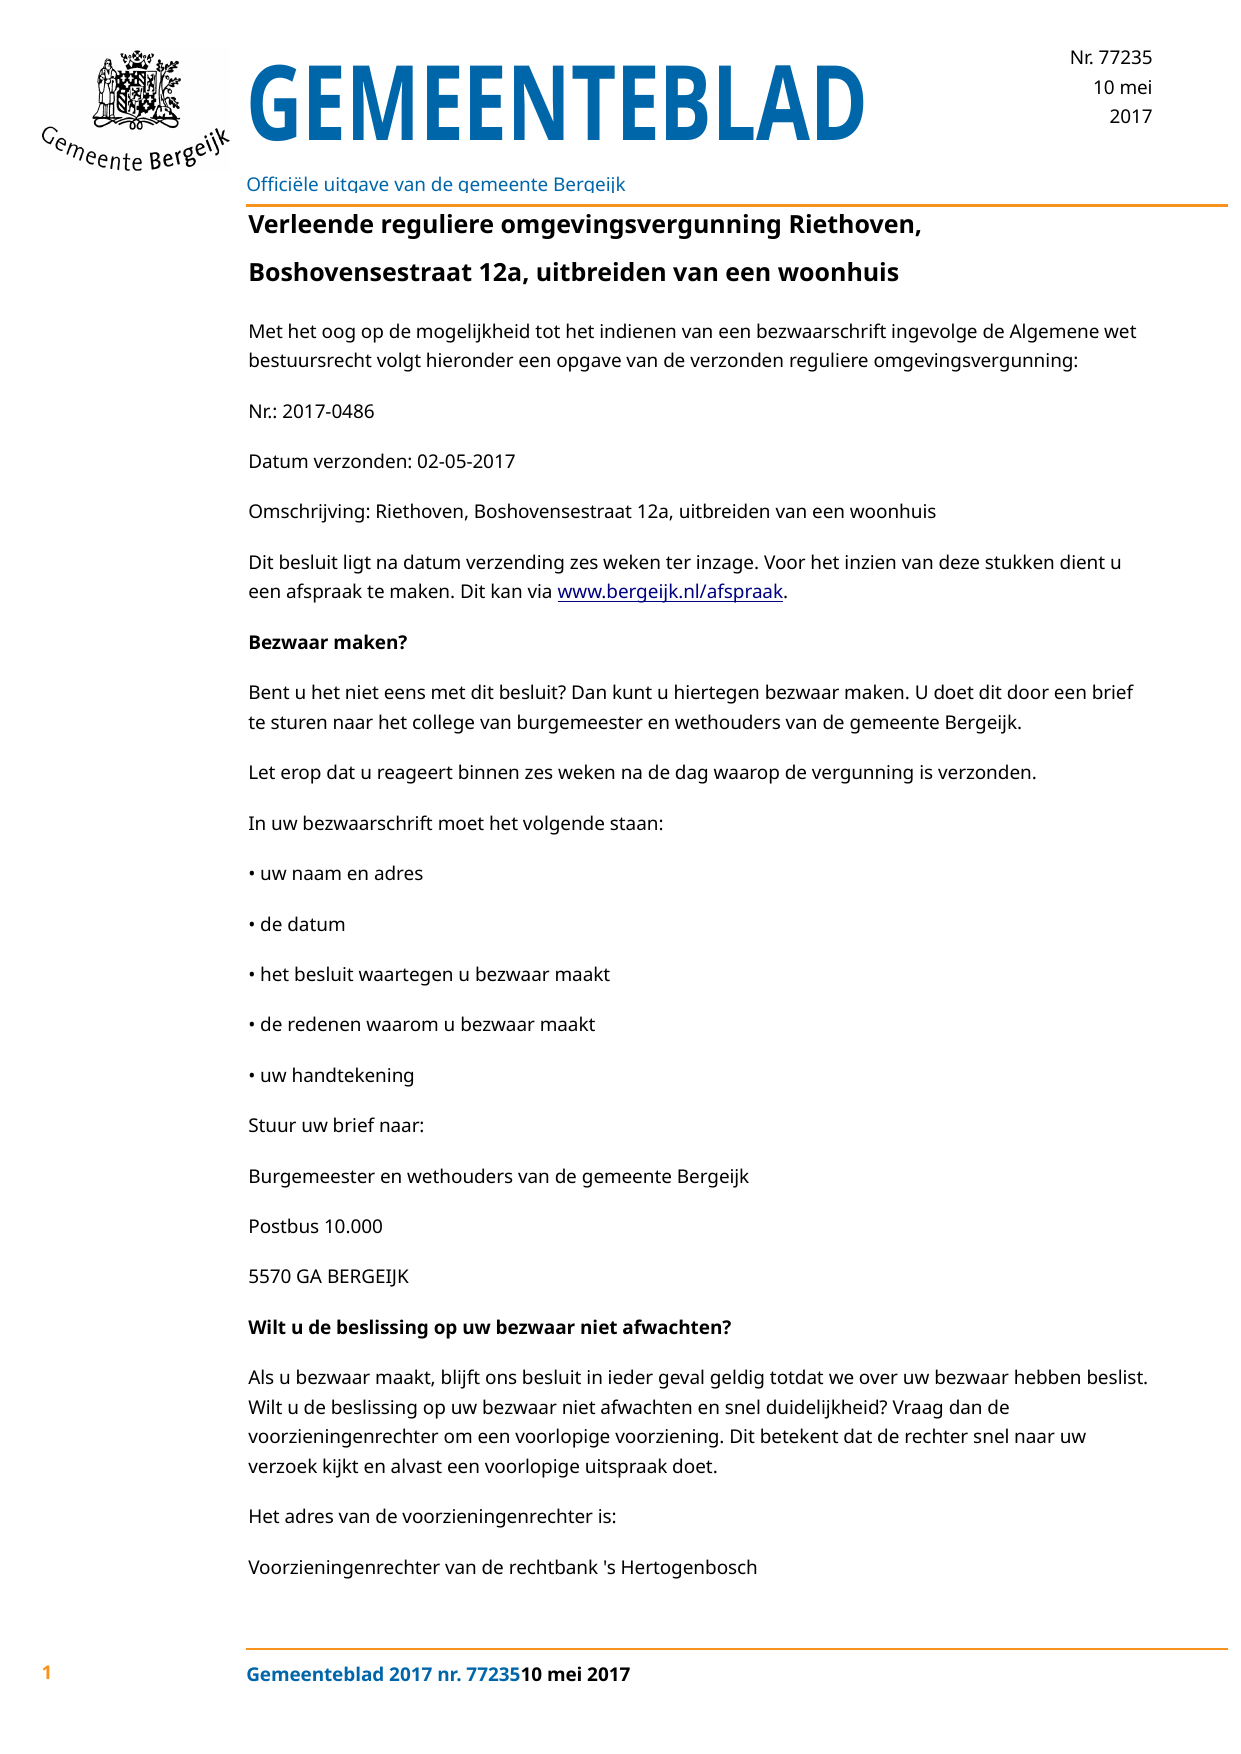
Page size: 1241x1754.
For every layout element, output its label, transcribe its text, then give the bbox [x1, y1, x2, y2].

picture [41, 47, 231, 172]
text Datum verzonden: 02-05-2017 [248, 448, 1152, 474]
text Burgemeester en wethouders van de gemeente Bergeijk [248, 1163, 1152, 1189]
text Als u bezwaar maakt, blijft ons besluit in ieder geval geldig totdat we over uw bezwaar hebben beslist. Wilt u de beslissing op uw bezwaar niet afwachten en snel duidelijkheid? Vraag dan de voorzieningenrechter om een voorlopige voorziening. Dit betekent dat de rechter snel naar uw verzoek kijkt en alvast een voorlopige uitspraak doet. [248, 1364, 1152, 1479]
text • de redenen waarom u bezwaar maakt [248, 1012, 1152, 1037]
text Met het oog op de mogelijkheid tot het indienen van een bezwaarschrift ingevolge de Algemene wet bestuursrecht volgt hieronder een opgave van de verzonden reguliere omgevingsvergunning: [248, 318, 1152, 373]
text Omschrijving: Riethoven, Boshovensestraat 12a, uitbreiden van een woonhuis [248, 499, 1152, 524]
text Let erop dat u reageert binnen zes weken na de dag waarop de vergunning is verzonden. [248, 759, 1152, 785]
text Verleende reguliere omgevingsvergunning Riethoven, Boshovensestraat 12a, uitbreiden van een woonhuis [248, 207, 1152, 288]
text • de datum [248, 911, 1152, 937]
text Dit besluit ligt na datum verzending zes weken ter inzage. Voor het inzien van deze stukken dient u een afspraak te maken. Dit kan via www.bergeijk.nl/afspraak. [248, 549, 1152, 604]
text • uw naam en adres [248, 860, 1152, 886]
text Bent u het niet eens met dit besluit? Dan kunt u hiertegen bezwaar maken. U doet dit door een brief te sturen naar het college van burgemeester en wethouders van de gemeente Bergeijk. [248, 679, 1152, 735]
text Stuur uw brief naar: [248, 1112, 1152, 1138]
text • uw handtekening [248, 1062, 1152, 1088]
text In uw bezwaarschrift moet het volgende staan: [248, 810, 1152, 836]
text 5570 GA BERGEIJK [248, 1264, 1152, 1289]
text Postbus 10.000 [248, 1213, 1152, 1239]
text Het adres van de voorzieningenrechter is: [248, 1504, 1152, 1529]
text Nr.: 2017-0486 [248, 398, 1152, 424]
text Bezwaar maken? [248, 629, 1152, 655]
text Wilt u de beslissing op uw bezwaar niet afwachten? [248, 1314, 1152, 1340]
text • het besluit waartegen u bezwaar maakt [248, 961, 1152, 987]
text Voorzieningenrechter van de rechtbank 's Hertogenbosch [248, 1554, 1152, 1580]
